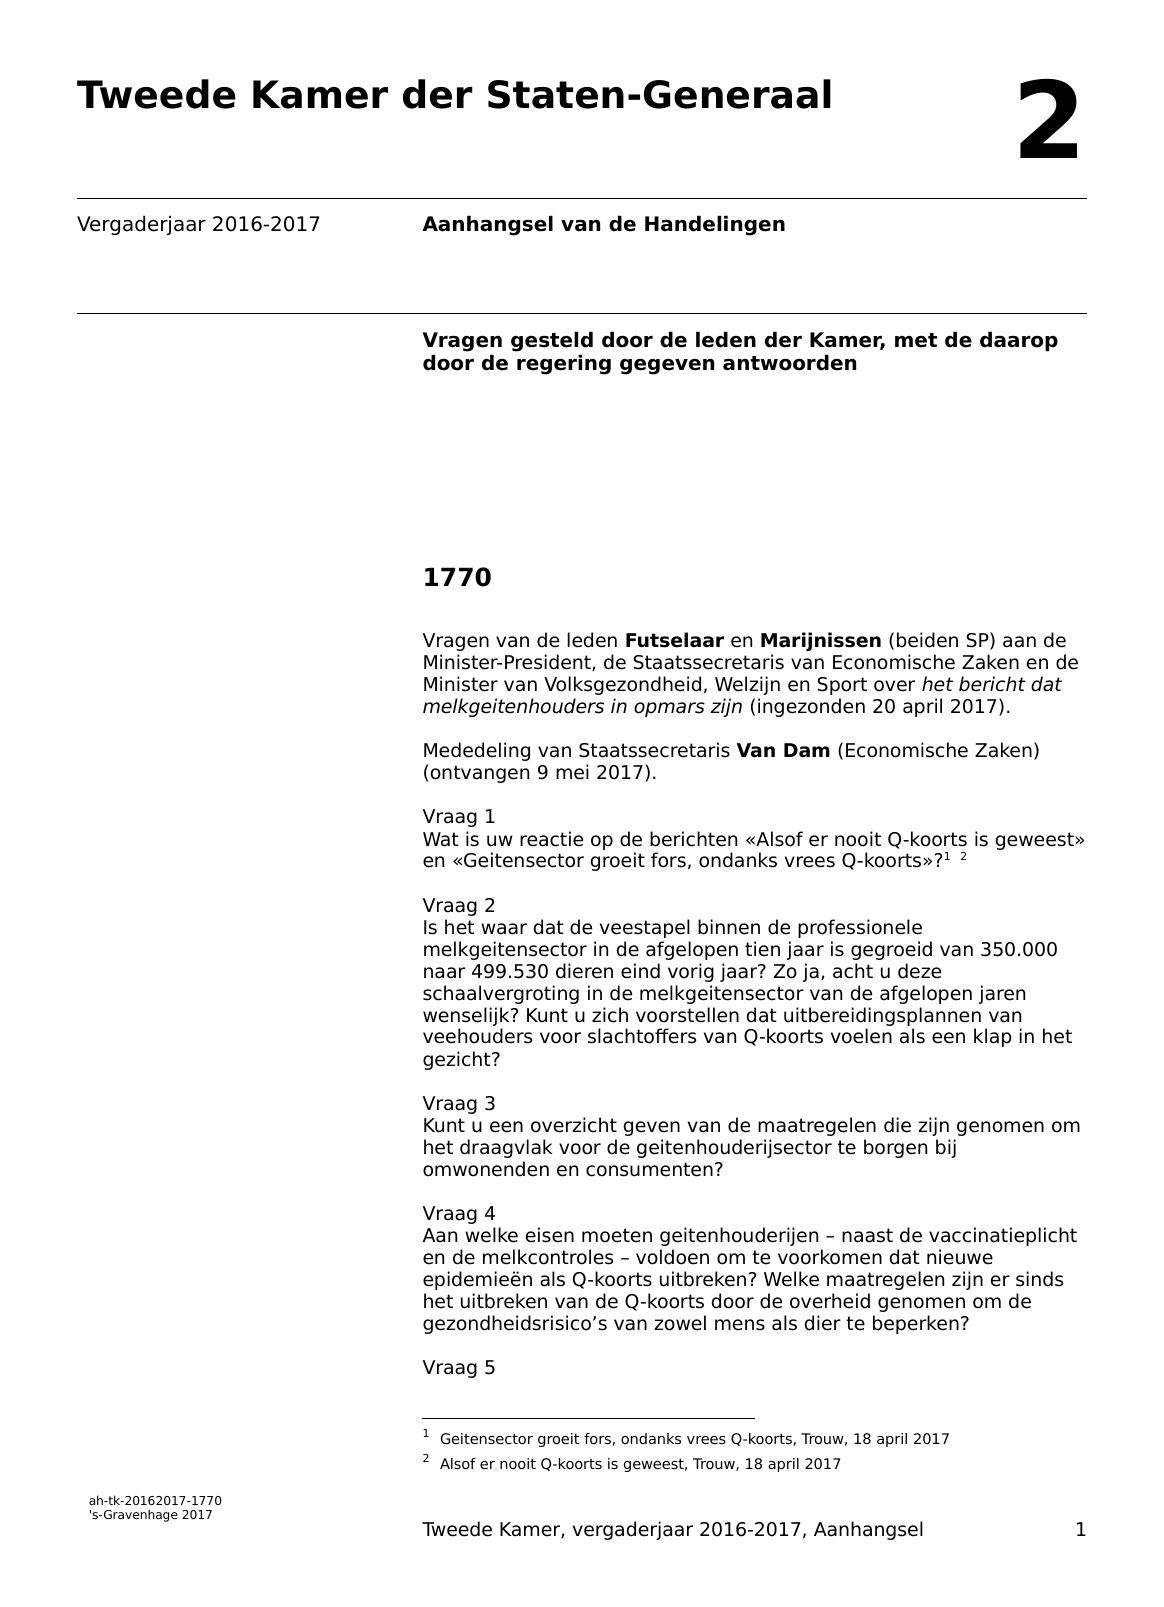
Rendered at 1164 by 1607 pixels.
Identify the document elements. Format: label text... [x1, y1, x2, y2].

table_cell Aanhangsel van de Handelingen [422, 199, 1087, 313]
text Is het waar dat de veestapel binnen de professionele melkgeitensector in de afgelopen tien jaar is gegroeid van 350.000 naar 499.530 dieren eind vorig jaar? Zo ja, acht u deze schaalvergroting in de melkgeitensector van de afgelopen jaren wenselijk? Kunt u zich voorstellen dat uitbereidingsplannen van veehouders voor slachtoffers van Q-koorts voelen als een klap in het gezicht? [422, 917, 1087, 1070]
text Kunt u een overzicht geven van de maatregelen die zijn genomen om het draagvlak voor de geitenhouderijsector te borgen bij omwonenden en consumenten? [422, 1114, 1087, 1181]
text Vraag 1 [422, 806, 1087, 828]
text ah-tk-20162017-1770 [88, 1494, 323, 1508]
text Vraag 3 [422, 1093, 1087, 1114]
text Alsof er nooit Q-koorts is geweest, Trouw, 18 april 2017 [422, 1452, 1087, 1474]
text Vraag 4 [422, 1203, 1087, 1225]
table_cell [77, 314, 422, 375]
text Wat is uw reactie op de berichten «Alsof er nooit Q-koorts is geweest» en «Geitensector groeit fors, ondanks vrees Q-koorts»? [422, 828, 1087, 872]
text 's-Gravenhage 2017 [88, 1508, 323, 1522]
text Vragen van de leden Futselaar en Marijnissen (beiden SP) aan de Minister-President, de Staatssecretaris van Economische Zaken en de Minister van Volksgezondheid, Welzijn en Sport over het bericht dat melkgeitenhouders in opmars zijn (ingezonden 20 april 2017). [422, 630, 1087, 718]
text Mededeling van Staatssecretaris Van Dam (Economische Zaken) (ontvangen 9 mei 2017). [422, 740, 1087, 784]
table_header Tweede Kamer der Staten-Generaal [77, 59, 886, 198]
text 1770 [422, 563, 1087, 592]
table_header 2 [886, 59, 1087, 198]
text Geitensector groeit fors, ondanks vrees Q-koorts, Trouw, 18 april 2017 [422, 1427, 1087, 1449]
table_cell Vergaderjaar 2016-2017 [77, 199, 422, 313]
text Vraag 5 [422, 1357, 1087, 1379]
text Vraag 2 [422, 894, 1087, 917]
text Aan welke eisen moeten geitenhouderijen – naast de vaccinatieplicht en de melkcontroles – voldoen om te voorkomen dat nieuwe epidemieën als Q-koorts uitbreken? Welke maatregelen zijn er sinds het uitbreken van de Q-koorts door de overheid genomen om de gezondheidsrisico’s van zowel mens als dier te beperken? [422, 1225, 1087, 1334]
table_cell Vragen gesteld door de leden der Kamer, met de daarop door de regering gegeven antwoorden [422, 314, 1087, 375]
